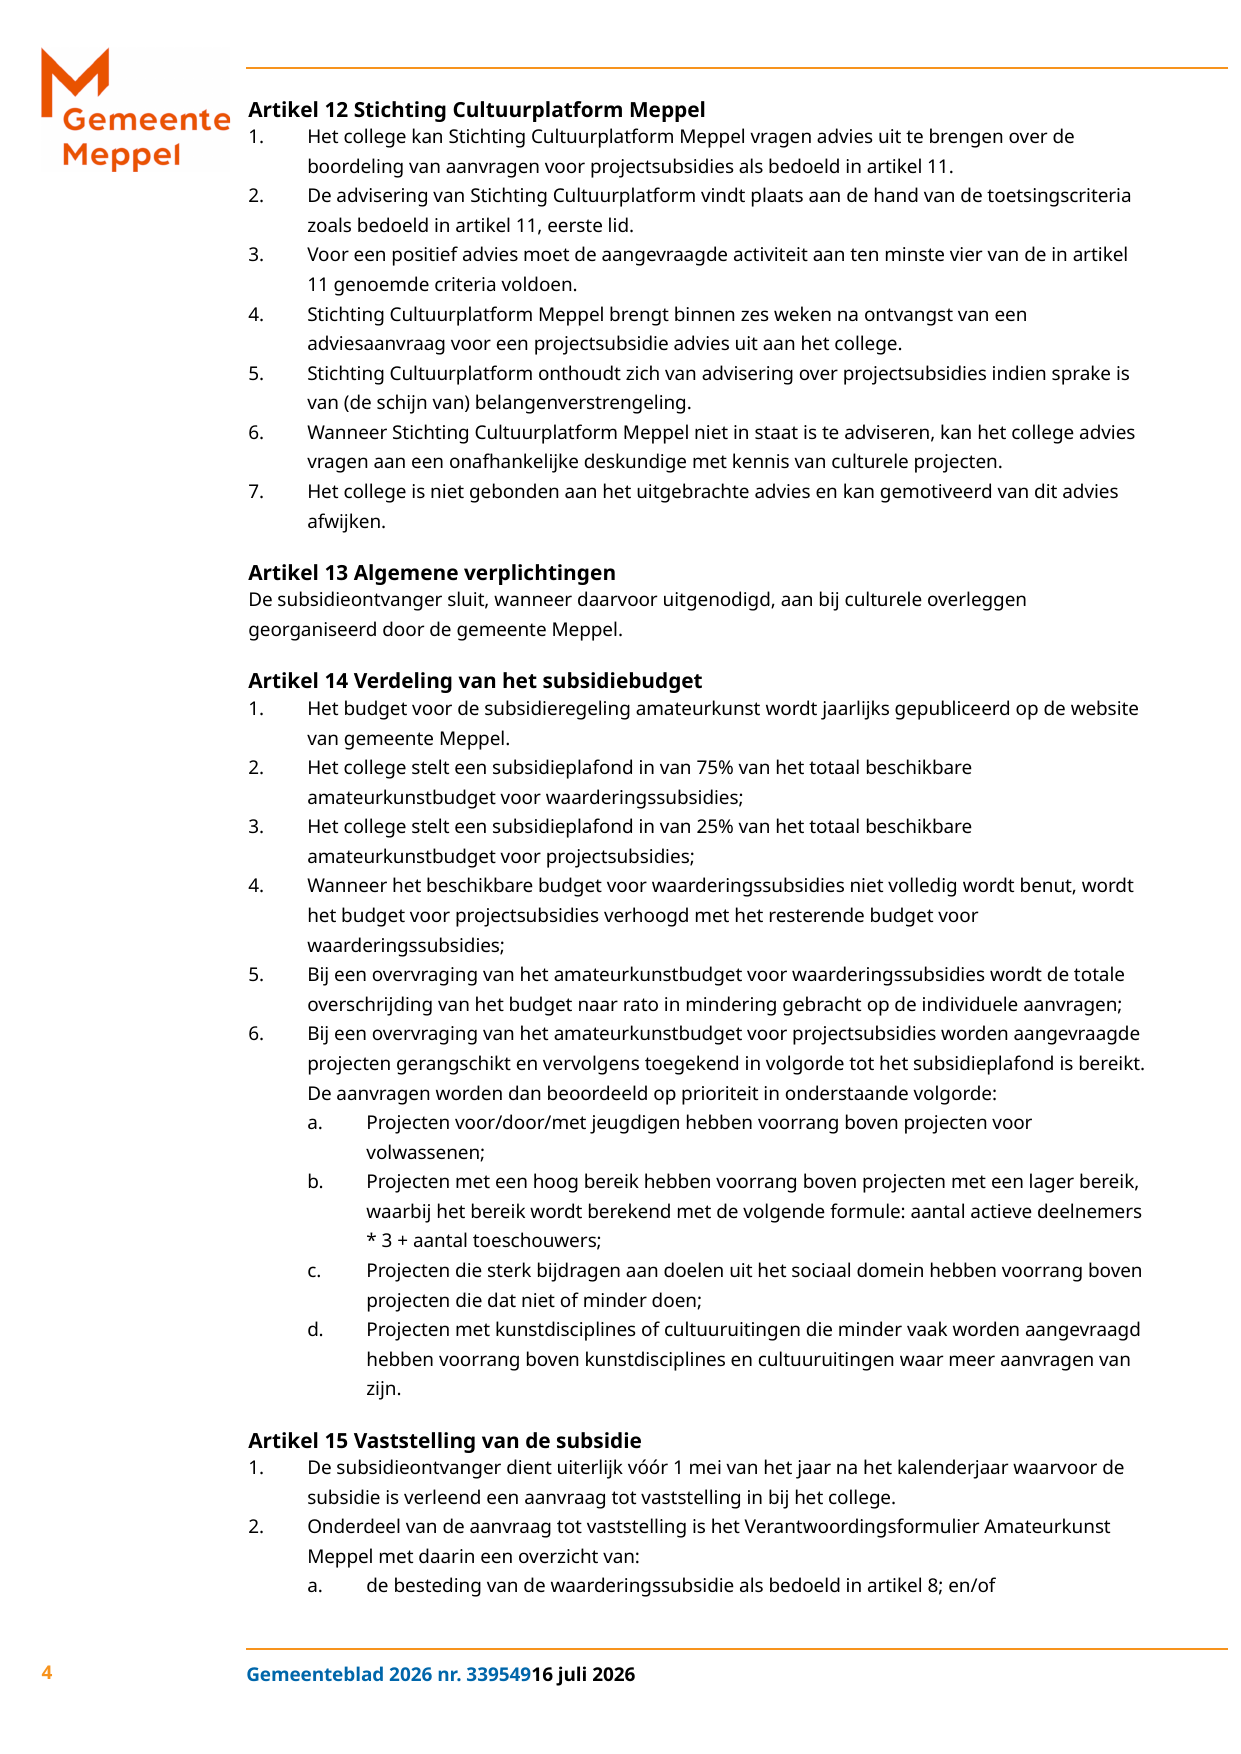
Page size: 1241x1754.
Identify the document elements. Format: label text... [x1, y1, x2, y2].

list De advisering van Stichting Cultuurplatform vindt plaats aan de hand van de toetsingscriteria zoals bedoeld in artikel 11, eerste lid. [248, 182, 1152, 238]
list Projecten met een hoog bereik hebben voorrang boven projecten met een lager bereik, waarbij het bereik wordt berekend met de volgende formule: aantal actieve deelnemers * 3 + aantal toeschouwers; [307, 1168, 1152, 1253]
text Artikel 15 Vaststelling van de subsidie [248, 1426, 1152, 1454]
list Wanneer Stichting Cultuurplatform Meppel niet in staat is te adviseren, kan het college advies vragen aan een onafhankelijke deskundige met kennis van culturele projecten. [248, 419, 1152, 474]
list Bij een overvraging van het amateurkunstbudget voor projectsubsidies worden aangevraagde projecten gerangschikt en vervolgens toegekend in volgorde tot het subsidieplafond is bereikt. De aanvragen worden dan beoordeeld op prioriteit in onderstaande volgorde: [248, 1021, 1152, 1105]
picture [41, 47, 231, 172]
text Artikel 13 Algemene verplichtingen [248, 558, 1152, 587]
list De subsidieontvanger dient uiterlijk vóór 1 mei van het jaar na het kalenderjaar waarvoor de subsidie is verleend een aanvraag tot vaststelling in bij het college. [248, 1454, 1152, 1510]
list Het college is niet gebonden aan het uitgebrachte advies en kan gemotiveerd van dit advies afwijken. [248, 478, 1152, 533]
list Bij een overvraging van het amateurkunstbudget voor waarderingssubsidies wordt de totale overschrijding van het budget naar rato in mindering gebracht op de individuele aanvragen; [248, 961, 1152, 1017]
list de besteding van de waarderingssubsidie als bedoeld in artikel 8; en/of [307, 1573, 1152, 1598]
list Het college stelt een subsidieplafond in van 25% van het totaal beschikbare amateurkunstbudget voor projectsubsidies; [248, 813, 1152, 869]
list Projecten die sterk bijdragen aan doelen uit het sociaal domein hebben voorrang boven projecten die dat niet of minder doen; [307, 1257, 1152, 1312]
text Artikel 12 Stichting Cultuurplatform Meppel [248, 95, 1152, 123]
list Het college stelt een subsidieplafond in van 75% van het totaal beschikbare amateurkunstbudget voor waarderingssubsidies; [248, 754, 1152, 809]
list Projecten met kunstdisciplines of cultuuruitingen die minder vaak worden aangevraagd hebben voorrang boven kunstdisciplines en cultuuruitingen waar meer aanvragen van zijn. [307, 1316, 1152, 1401]
list Stichting Cultuurplatform onthoudt zich van advisering over projectsubsidies indien sprake is van (de schijn van) belangenverstrengeling. [248, 360, 1152, 415]
text Artikel 14 Verdeling van het subsidiebudget [248, 667, 1152, 695]
list Stichting Cultuurplatform Meppel brengt binnen zes weken na ontvangst van een adviesaanvraag voor een projectsubsidie advies uit aan het college. [248, 301, 1152, 356]
list Projecten voor/door/met jeugdigen hebben voorrang boven projecten voor volwassenen; [307, 1109, 1152, 1164]
list Voor een positief advies moet de aangevraagde activiteit aan ten minste vier van de in artikel 11 genoemde criteria voldoen. [248, 242, 1152, 297]
list Onderdeel van de aanvraag tot vaststelling is het Verantwoordingsformulier Amateurkunst Meppel met daarin een overzicht van: [248, 1513, 1152, 1569]
list Wanneer het beschikbare budget voor waarderingssubsidies niet volledig wordt benut, wordt het budget voor projectsubsidies verhoogd met het resterende budget voor waarderingssubsidies; [248, 873, 1152, 957]
list Het college kan Stichting Cultuurplatform Meppel vragen advies uit te brengen over de boordeling van aanvragen voor projectsubsidies als bedoeld in artikel 11. [248, 123, 1152, 178]
list Het budget voor de subsidieregeling amateurkunst wordt jaarlijks gepubliceerd op de website van gemeente Meppel. [248, 695, 1152, 750]
text De subsidieontvanger sluit, wanneer daarvoor uitgenodigd, aan bij culturele overleggen georganiseerd door de gemeente Meppel. [248, 587, 1152, 642]
